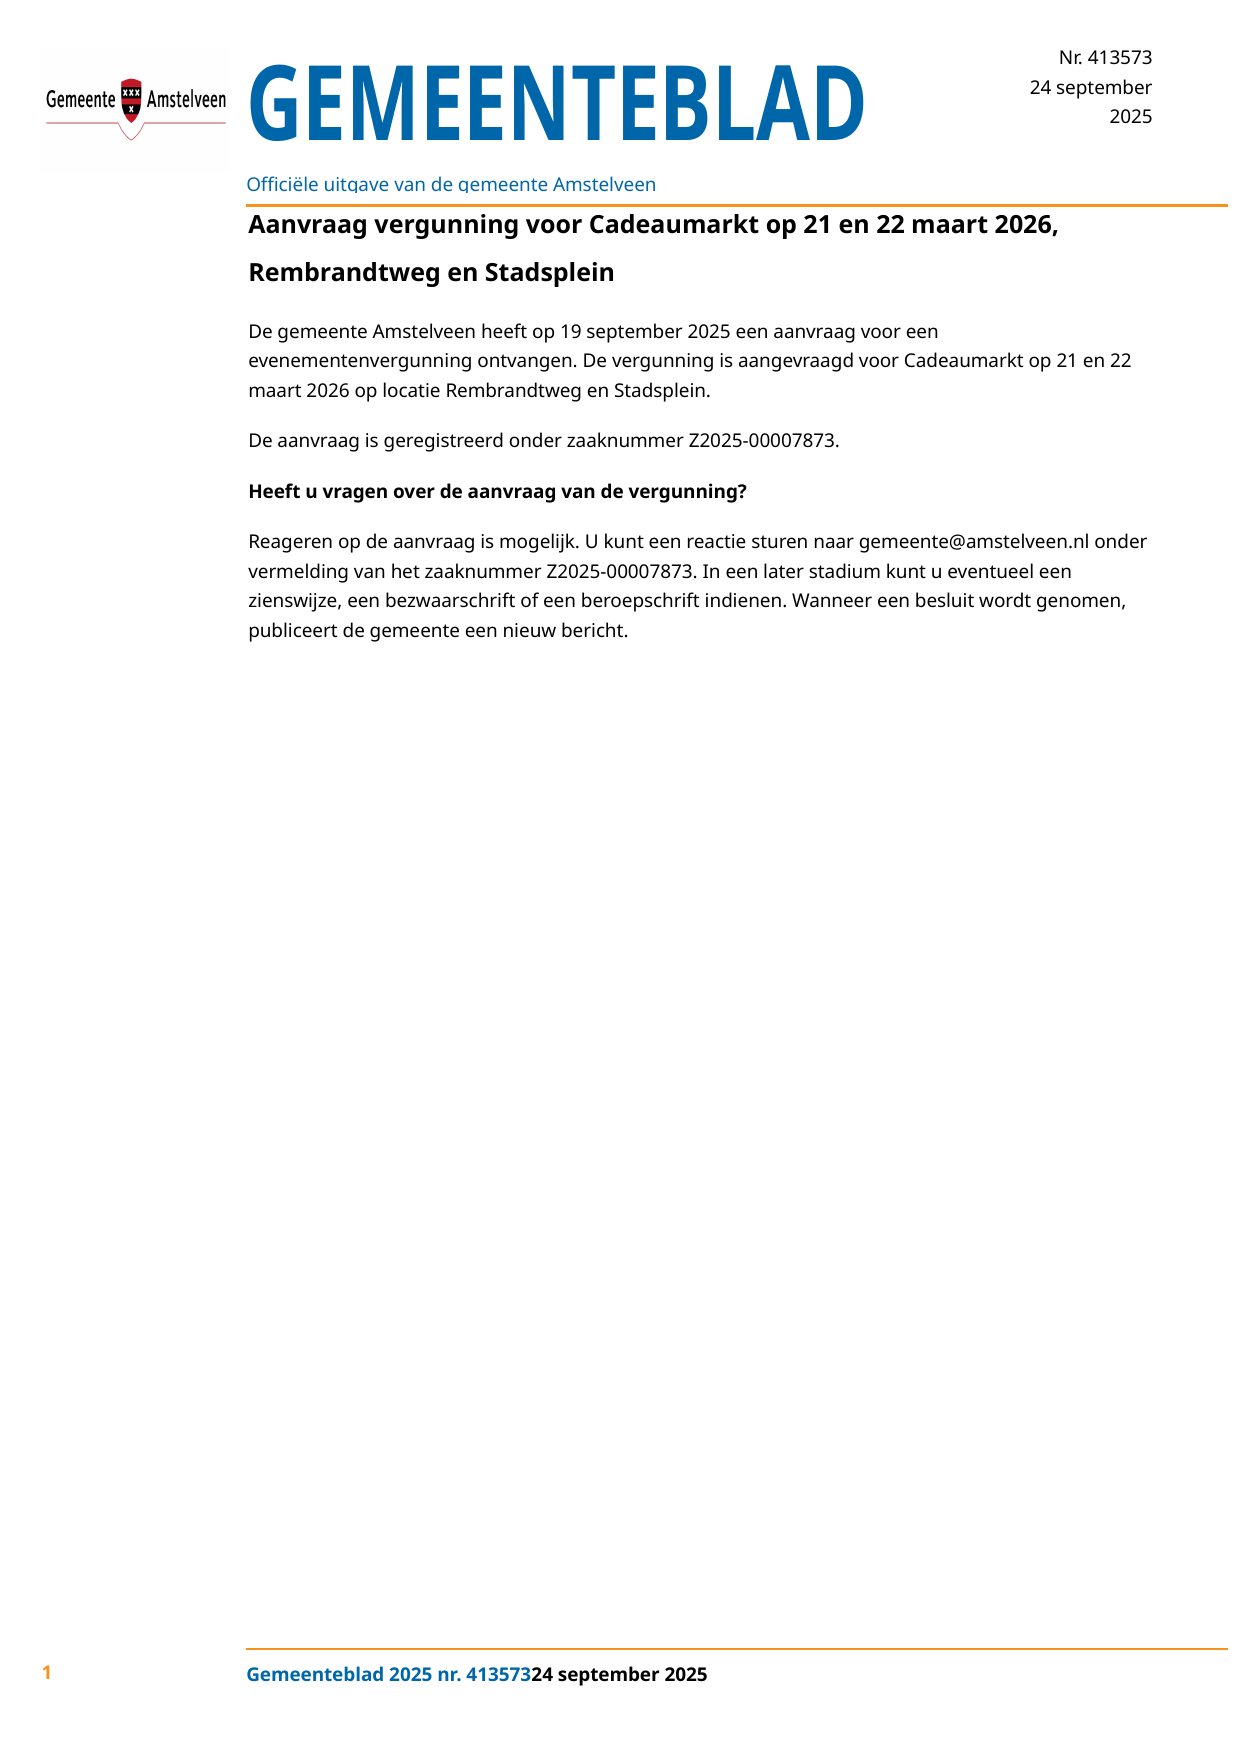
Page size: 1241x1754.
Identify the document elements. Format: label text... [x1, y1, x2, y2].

text Aanvraag vergunning voor Cadeaumarkt op 21 en 22 maart 2026, Rembrandtweg en Stadsplein [248, 207, 1152, 288]
text De aanvraag is geregistreerd onder zaaknummer Z2025-00007873. [248, 427, 1152, 453]
text Reageren op de aanvraag is mogelijk. U kunt een reactie sturen naar gemeente@amstelveen.nl onder vermelding van het zaaknummer Z2025-00007873. In een later stadium kunt u eventueel een zienswijze, een bezwaarschrift of een beroepschrift indienen. Wanneer een besluit wordt genomen, publiceert de gemeente een nieuw bericht. [248, 528, 1152, 643]
picture [41, 47, 231, 172]
text Heeft u vragen over de aanvraag van de vergunning? [248, 478, 1152, 504]
text De gemeente Amstelveen heeft op 19 september 2025 een aanvraag voor een evenementenvergunning ontvangen. De vergunning is aangevraagd voor Cadeaumarkt op 21 en 22 maart 2026 op locatie Rembrandtweg en Stadsplein. [248, 318, 1152, 403]
